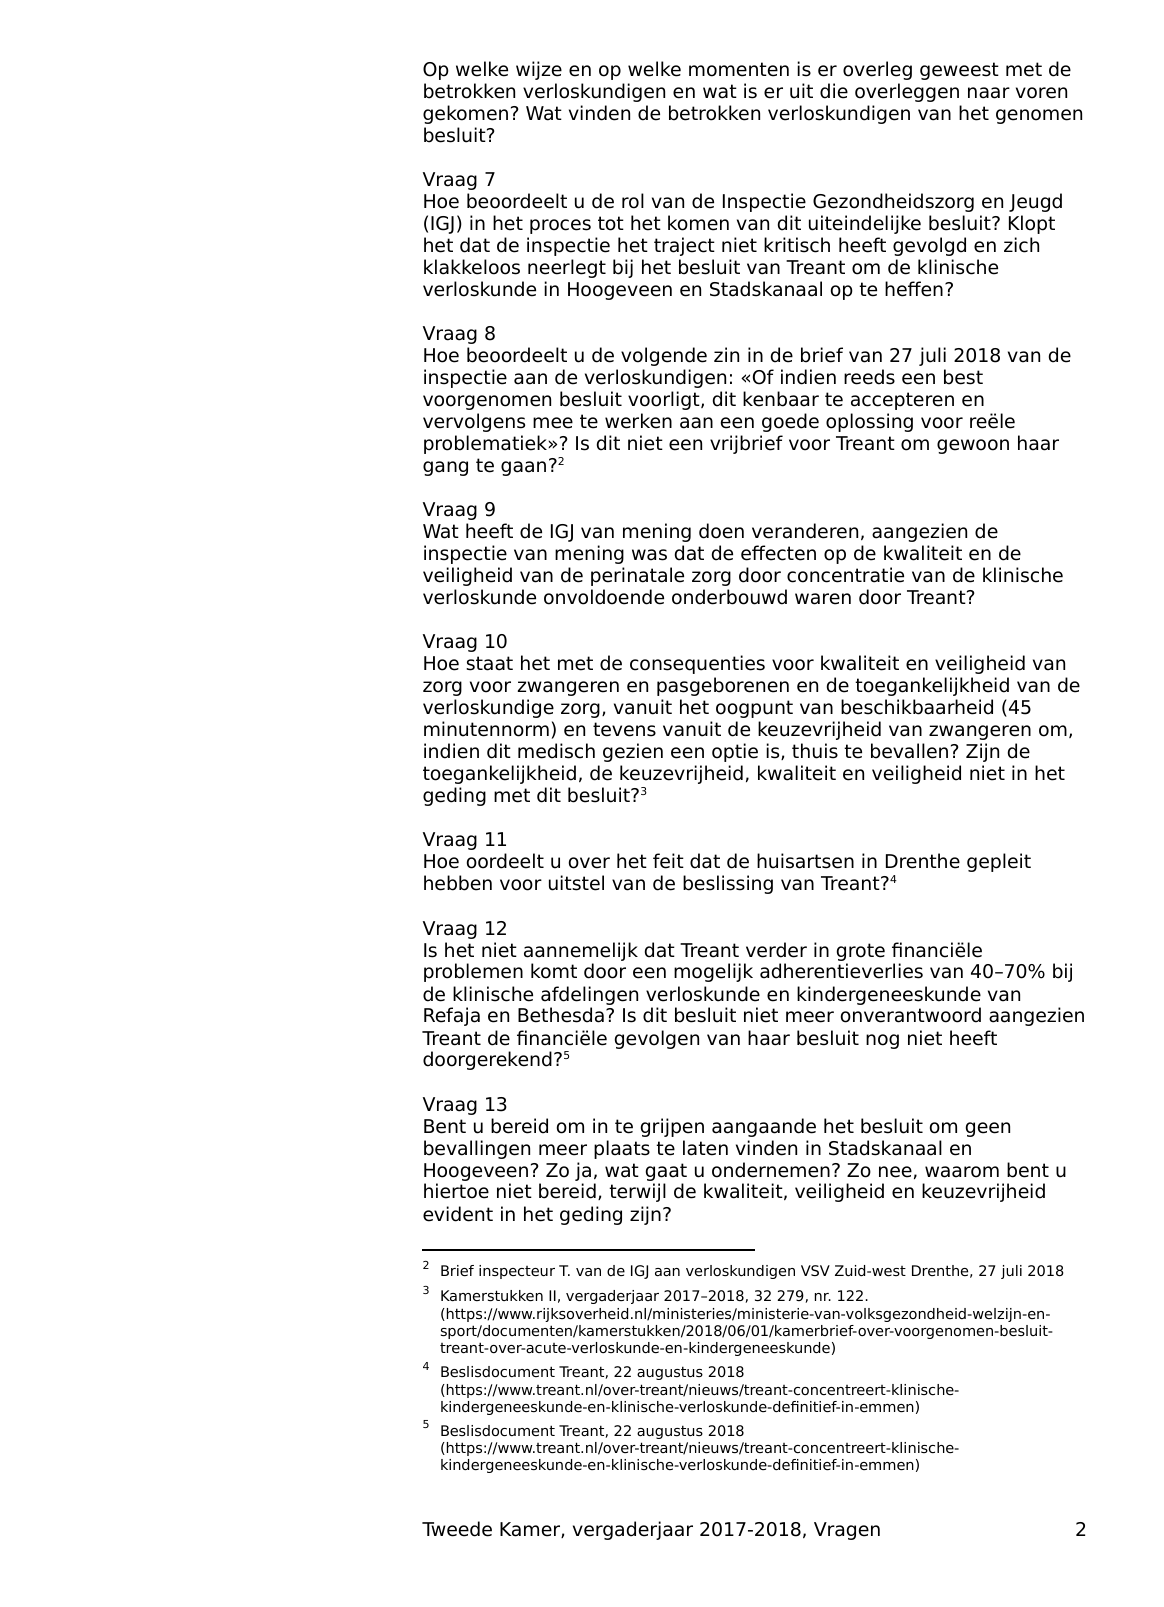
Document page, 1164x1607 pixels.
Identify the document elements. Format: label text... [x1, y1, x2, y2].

text Kamerstukken II, vergaderjaar 2017–2018, 32 279, nr. 122. (https://www.rijksoverheid.nl/ministeries/ministerie-van-volksgezondheid-welzijn-en-sport/documenten/kamerstukken/2018/06/01/kamerbrief-over-voorgenomen-besluit-treant-over-acute-verloskunde-en-kindergeneeskunde) [422, 1284, 1087, 1357]
text Vraag 12 [422, 917, 1087, 939]
text Wat heeft de IGJ van mening doen veranderen, aangezien de inspectie van mening was dat de effecten op de kwaliteit en de veiligheid van de perinatale zorg door concentratie van de klinische verloskunde onvoldoende onderbouwd waren door Treant? [422, 521, 1087, 609]
text Is het niet aannemelijk dat Treant verder in grote financiële problemen komt door een mogelijk adherentieverlies van 40–70% bij de klinische afdelingen verloskunde en kindergeneeskunde van Refaja en Bethesda? Is dit besluit niet meer onverantwoord aangezien Treant de financiële gevolgen van haar besluit nog niet heeft doorgerekend? [422, 939, 1087, 1071]
text Vraag 11 [422, 829, 1087, 851]
text Bent u bereid om in te grijpen aangaande het besluit om geen bevallingen meer plaats te laten vinden in Stadskanaal en Hoogeveen? Zo ja, wat gaat u ondernemen? Zo nee, waarom bent u hiertoe niet bereid, terwijl de kwaliteit, veiligheid en keuzevrijheid evident in het geding zijn? [422, 1116, 1087, 1225]
text Brief inspecteur T. van de IGJ aan verloskundigen VSV Zuid-west Drenthe, 27 juli 2018 [422, 1259, 1087, 1281]
text Beslisdocument Treant, 22 augustus 2018 (https://www.treant.nl/over-treant/nieuws/treant-concentreert-klinische-kindergeneeskunde-en-klinische-verloskunde-definitief-in-emmen) [422, 1418, 1087, 1474]
text Vraag 8 [422, 323, 1087, 345]
text Beslisdocument Treant, 22 augustus 2018 (https://www.treant.nl/over-treant/nieuws/treant-concentreert-klinische-kindergeneeskunde-en-klinische-verloskunde-definitief-in-emmen) [422, 1360, 1087, 1416]
text Op welke wijze en op welke momenten is er overleg geweest met de betrokken verloskundigen en wat is er uit die overleggen naar voren gekomen? Wat vinden de betrokken verloskundigen van het genomen besluit? [422, 59, 1087, 147]
text Hoe oordeelt u over het feit dat de huisartsen in Drenthe gepleit hebben voor uitstel van de beslissing van Treant? [422, 851, 1087, 895]
text Hoe beoordeelt u de volgende zin in de brief van 27 juli 2018 van de inspectie aan de verloskundigen: «Of indien reeds een best voorgenomen besluit voorligt, dit kenbaar te accepteren en vervolgens mee te werken aan een goede oplossing voor reële problematiek»? Is dit niet een vrijbrief voor Treant om gewoon haar gang te gaan? [422, 345, 1087, 477]
text Vraag 13 [422, 1093, 1087, 1116]
text Vraag 10 [422, 631, 1087, 653]
text Vraag 7 [422, 169, 1087, 191]
text Vraag 9 [422, 499, 1087, 521]
text Hoe staat het met de consequenties voor kwaliteit en veiligheid van zorg voor zwangeren en pasgeborenen en de toegankelijkheid van de verloskundige zorg, vanuit het oogpunt van beschikbaarheid (45 minutennorm) en tevens vanuit de keuzevrijheid van zwangeren om, indien dit medisch gezien een optie is, thuis te bevallen? Zijn de toegankelijkheid, de keuzevrijheid, kwaliteit en veiligheid niet in het geding met dit besluit? [422, 653, 1087, 807]
text Hoe beoordeelt u de rol van de Inspectie Gezondheidszorg en Jeugd (IGJ) in het proces tot het komen van dit uiteindelijke besluit? Klopt het dat de inspectie het traject niet kritisch heeft gevolgd en zich klakkeloos neerlegt bij het besluit van Treant om de klinische verloskunde in Hoogeveen en Stadskanaal op te heffen? [422, 191, 1087, 301]
